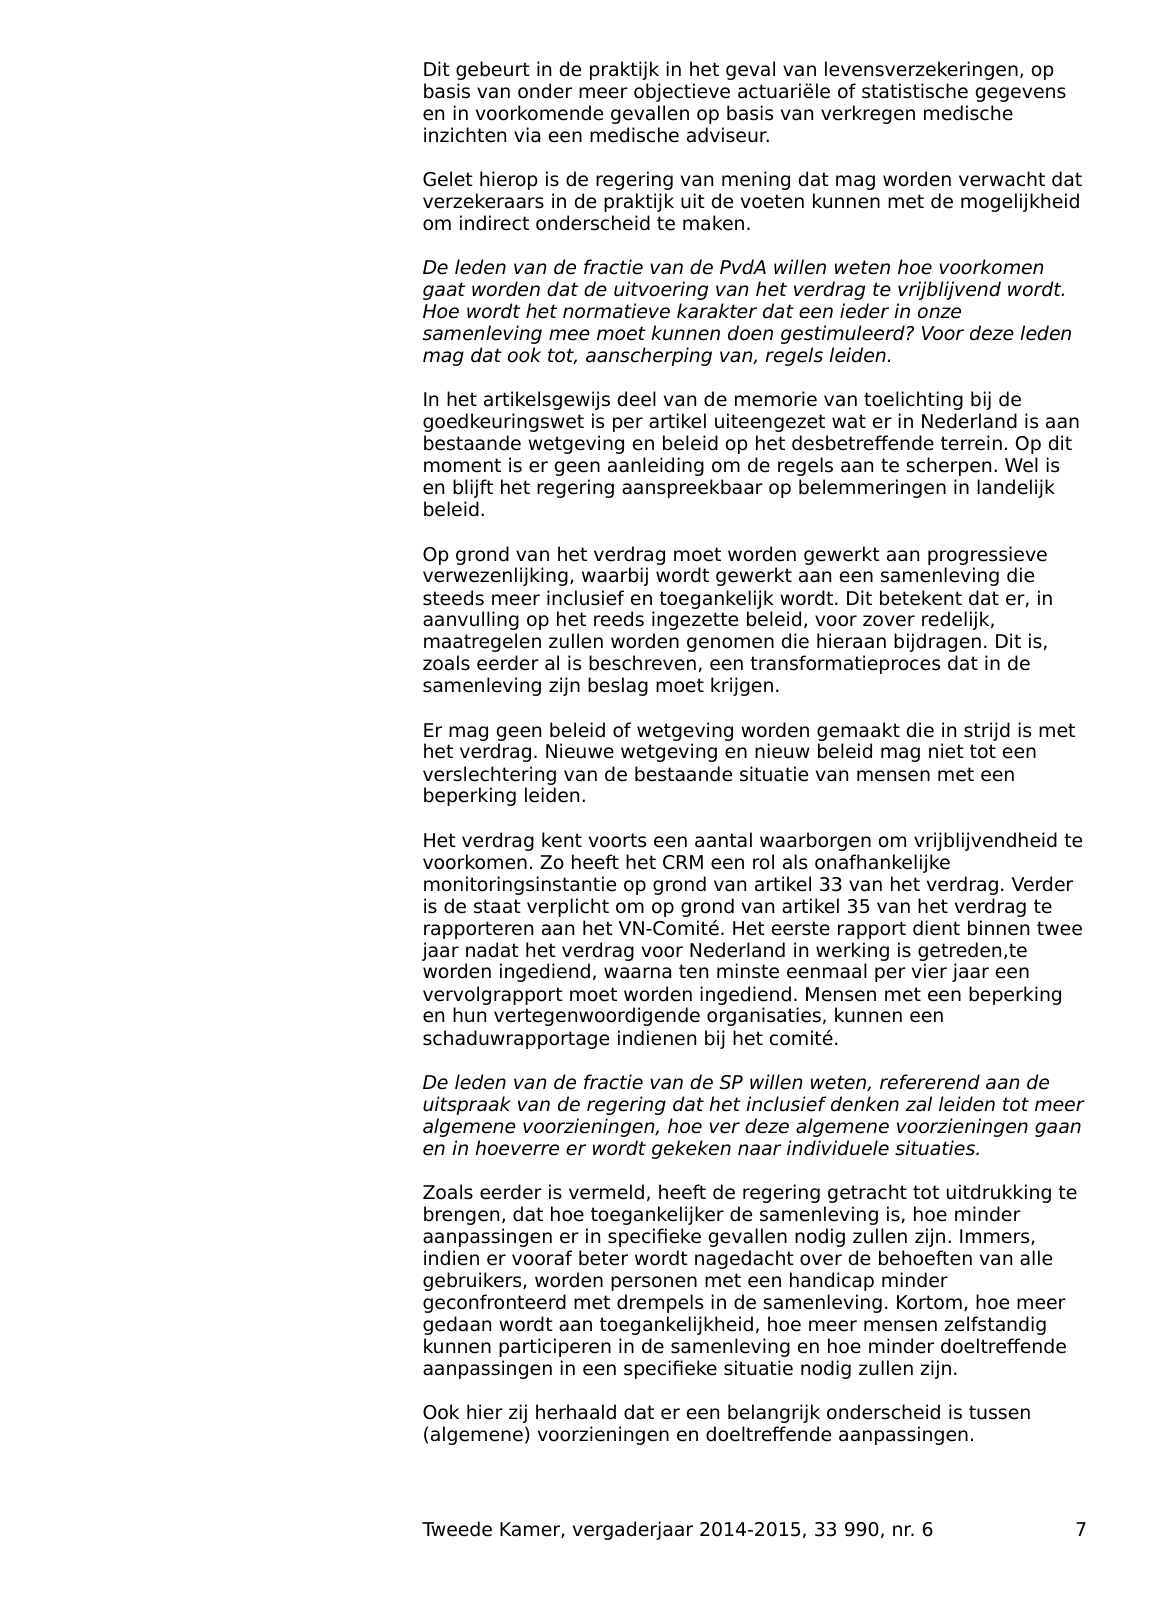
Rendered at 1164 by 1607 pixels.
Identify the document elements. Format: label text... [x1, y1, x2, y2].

text Het verdrag kent voorts een aantal waarborgen om vrijblijvendheid te voorkomen. Zo heeft het CRM een rol als onafhankelijke monitoringsinstantie op grond van artikel 33 van het verdrag. Verder is de staat verplicht om op grond van artikel 35 van het verdrag te rapporteren aan het VN-Comité. Het eerste rapport dient binnen twee jaar nadat het verdrag voor Nederland in werking is getreden,te worden ingediend, waarna ten minste eenmaal per vier jaar een vervolgrapport moet worden ingediend. Mensen met een beperking en hun vertegenwoordigende organisaties, kunnen een schaduwrapportage indienen bij het comité. [422, 829, 1087, 1049]
text Ook hier zij herhaald dat er een belangrijk onderscheid is tussen (algemene) voorzieningen en doeltreffende aanpassingen. [422, 1402, 1087, 1446]
text Op grond van het verdrag moet worden gewerkt aan progressieve verwezenlijking, waarbij wordt gewerkt aan een samenleving die steeds meer inclusief en toegankelijk wordt. Dit betekent dat er, in aanvulling op het reeds ingezette beleid, voor zover redelijk, maatregelen zullen worden genomen die hieraan bijdragen. Dit is, zoals eerder al is beschreven, een transformatieproces dat in de samenleving zijn beslag moet krijgen. [422, 543, 1087, 697]
text Gelet hierop is de regering van mening dat mag worden verwacht dat verzekeraars in de praktijk uit de voeten kunnen met de mogelijkheid om indirect onderscheid te maken. [422, 169, 1087, 235]
text Zoals eerder is vermeld, heeft de regering getracht tot uitdrukking te brengen, dat hoe toegankelijker de samenleving is, hoe minder aanpassingen er in specifieke gevallen nodig zullen zijn. Immers, indien er vooraf beter wordt nagedacht over de behoeften van alle gebruikers, worden personen met een handicap minder geconfronteerd met drempels in de samenleving. Kortom, hoe meer gedaan wordt aan toegankelijkheid, hoe meer mensen zelfstandig kunnen participeren in de samenleving en hoe minder doeltreffende aanpassingen in een specifieke situatie nodig zullen zijn. [422, 1182, 1087, 1379]
text De leden van de fractie van de PvdA willen weten hoe voorkomen gaat worden dat de uitvoering van het verdrag te vrijblijvend wordt. Hoe wordt het normatieve karakter dat een ieder in onze samenleving mee moet kunnen doen gestimuleerd? Voor deze leden mag dat ook tot, aanscherping van, regels leiden. [422, 257, 1087, 367]
text In het artikelsgewijs deel van de memorie van toelichting bij de goedkeuringswet is per artikel uiteengezet wat er in Nederland is aan bestaande wetgeving en beleid op het desbetreffende terrein. Op dit moment is er geen aanleiding om de regels aan te scherpen. Wel is en blijft het regering aanspreekbaar op belemmeringen in landelijk beleid. [422, 389, 1087, 521]
text De leden van de fractie van de SP willen weten, refererend aan de uitspraak van de regering dat het inclusief denken zal leiden tot meer algemene voorzieningen, hoe ver deze algemene voorzieningen gaan en in hoeverre er wordt gekeken naar individuele situaties. [422, 1072, 1087, 1159]
text Er mag geen beleid of wetgeving worden gemaakt die in strijd is met het verdrag. Nieuwe wetgeving en nieuw beleid mag niet tot een verslechtering van de bestaande situatie van mensen met een beperking leiden. [422, 719, 1087, 807]
text Dit gebeurt in de praktijk in het geval van levensverzekeringen, op basis van onder meer objectieve actuariële of statistische gegevens en in voorkomende gevallen op basis van verkregen medische inzichten via een medische adviseur. [422, 59, 1087, 147]
